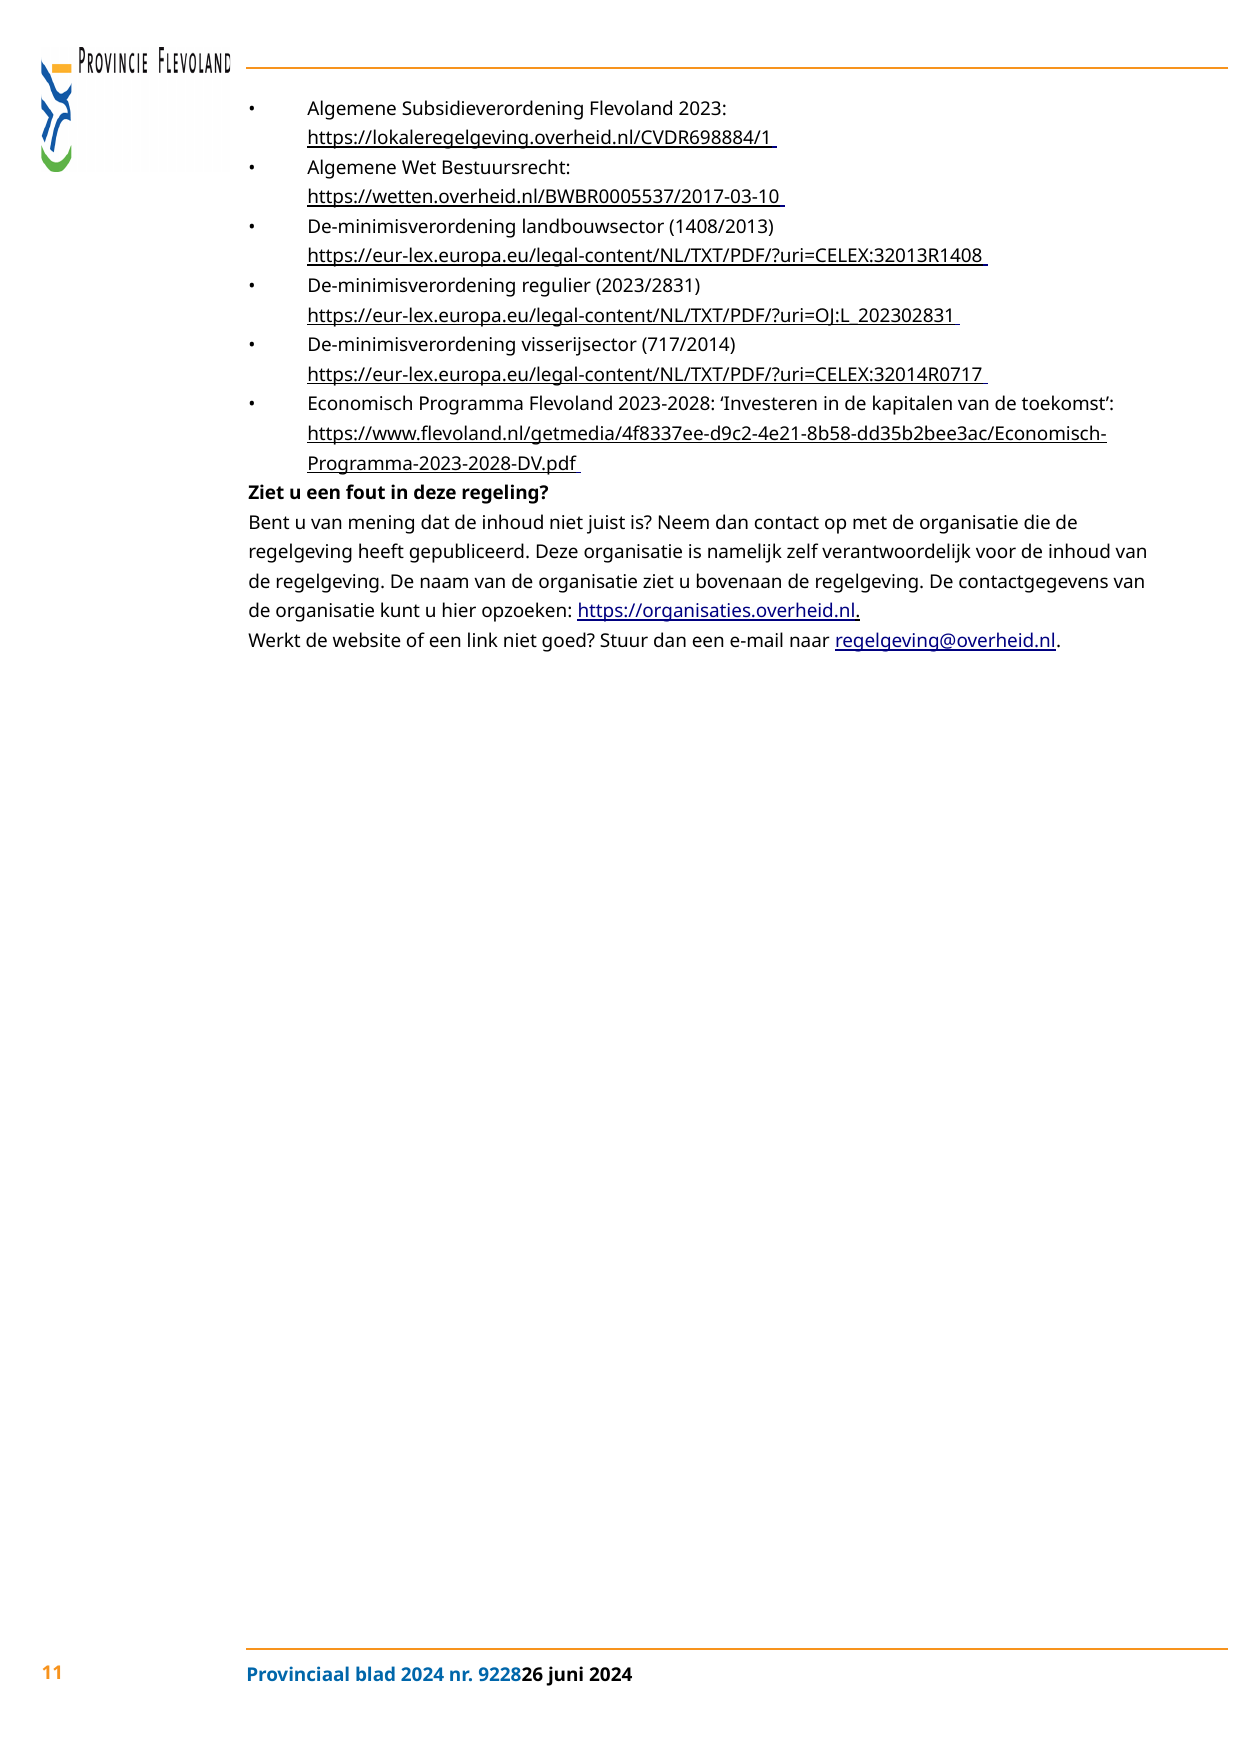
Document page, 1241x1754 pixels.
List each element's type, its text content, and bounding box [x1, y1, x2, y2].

list https://eur-lex.europa.eu/legal-content/NL/TXT/PDF/?uri=CELEX:32013R1408 [248, 243, 1152, 268]
list De-minimisverordening visserijsector (717/2014) [248, 331, 1152, 357]
list Algemene Wet Bestuursrecht: [248, 154, 1152, 180]
list Algemene Subsidieverordening Flevoland 2023: [248, 95, 1152, 121]
list https://eur-lex.europa.eu/legal-content/NL/TXT/PDF/?uri=OJ:L_202302831 [248, 302, 1152, 328]
list De-minimisverordening regulier (2023/2831) [248, 272, 1152, 298]
picture [41, 47, 231, 172]
list https://eur-lex.europa.eu/legal-content/NL/TXT/PDF/?uri=CELEX:32014R0717 [248, 361, 1152, 387]
list De-minimisverordening landbouwsector (1408/2013) [248, 213, 1152, 239]
list Economisch Programma Flevoland 2023-2028: ‘Investeren in de kapitalen van de toekomst’: [248, 391, 1152, 416]
list https://www.flevoland.nl/getmedia/4f8337ee-d9c2-4e21-8b58-dd35b2bee3ac/Economisch-Programma-2023-2028-DV.pdf [248, 420, 1152, 476]
text Werkt de website of een link niet goed? Stuur dan een e-mail naar regelgeving@overheid.nl. [248, 627, 1152, 653]
list https://lokaleregelgeving.overheid.nl/CVDR698884/1 [248, 124, 1152, 150]
text Bent u van mening dat de inhoud niet juist is? Neem dan contact op met de organisatie die de regelgeving heeft gepubliceerd. Deze organisatie is namelijk zelf verantwoordelijk voor de inhoud van de regelgeving. De naam van de organisatie ziet u bovenaan de regelgeving. De contactgegevens van de organisatie kunt u hier opzoeken: https://organisaties.overheid.nl. [248, 509, 1152, 623]
text Ziet u een fout in deze regeling? [248, 479, 1152, 505]
list https://wetten.overheid.nl/BWBR0005537/2017-03-10 [248, 183, 1152, 209]
